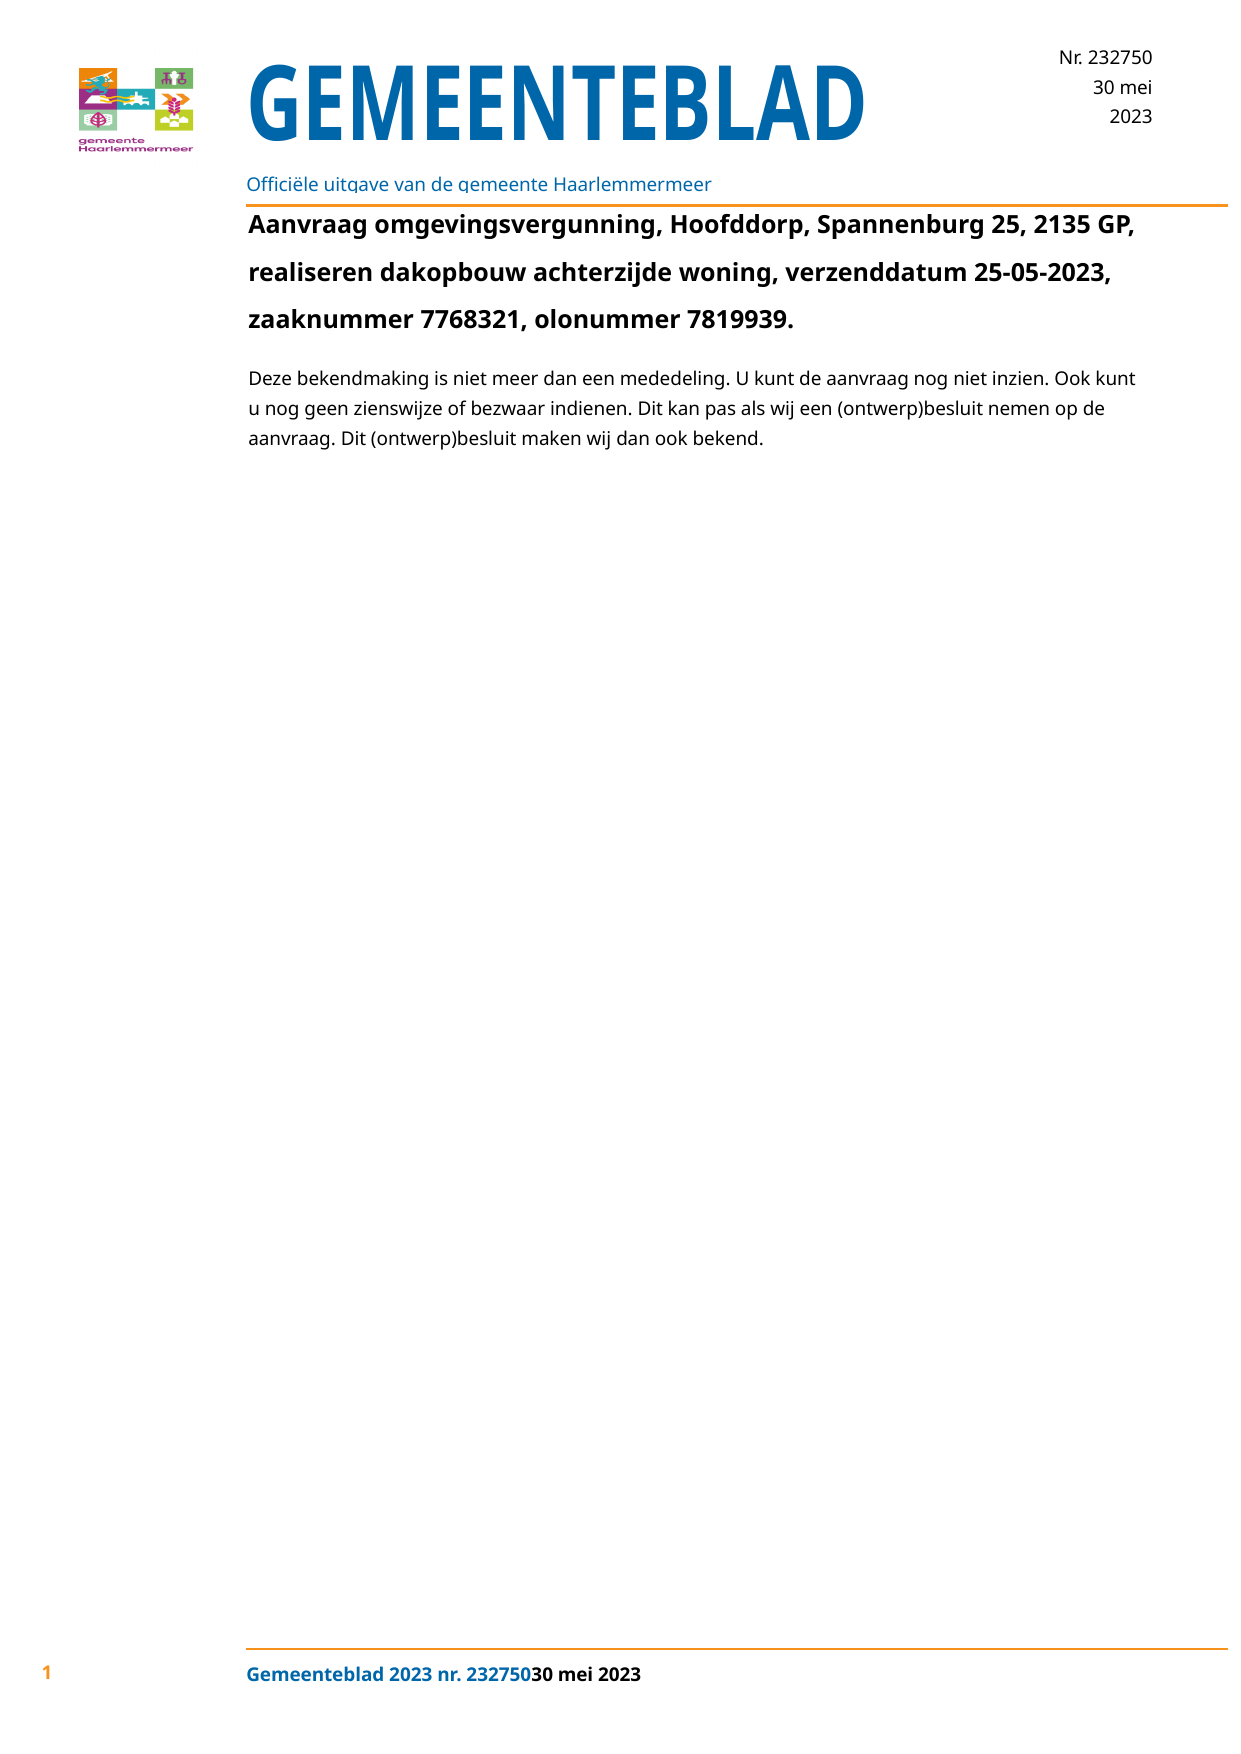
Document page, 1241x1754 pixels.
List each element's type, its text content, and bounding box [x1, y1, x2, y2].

text Deze bekendmaking is niet meer dan een mededeling. U kunt de aanvraag nog niet inzien. Ook kunt u nog geen zienswijze of bezwaar indienen. Dit kan pas als wij een (ontwerp)besluit nemen op de aanvraag. Dit (ontwerp)besluit maken wij dan ook bekend. [248, 366, 1152, 450]
picture [41, 47, 231, 172]
text Aanvraag omgevingsvergunning, Hoofddorp, Spannenburg 25, 2135 GP, realiseren dakopbouw achterzijde woning, verzenddatum 25-05-2023, zaaknummer 7768321, olonummer 7819939. [248, 207, 1152, 336]
